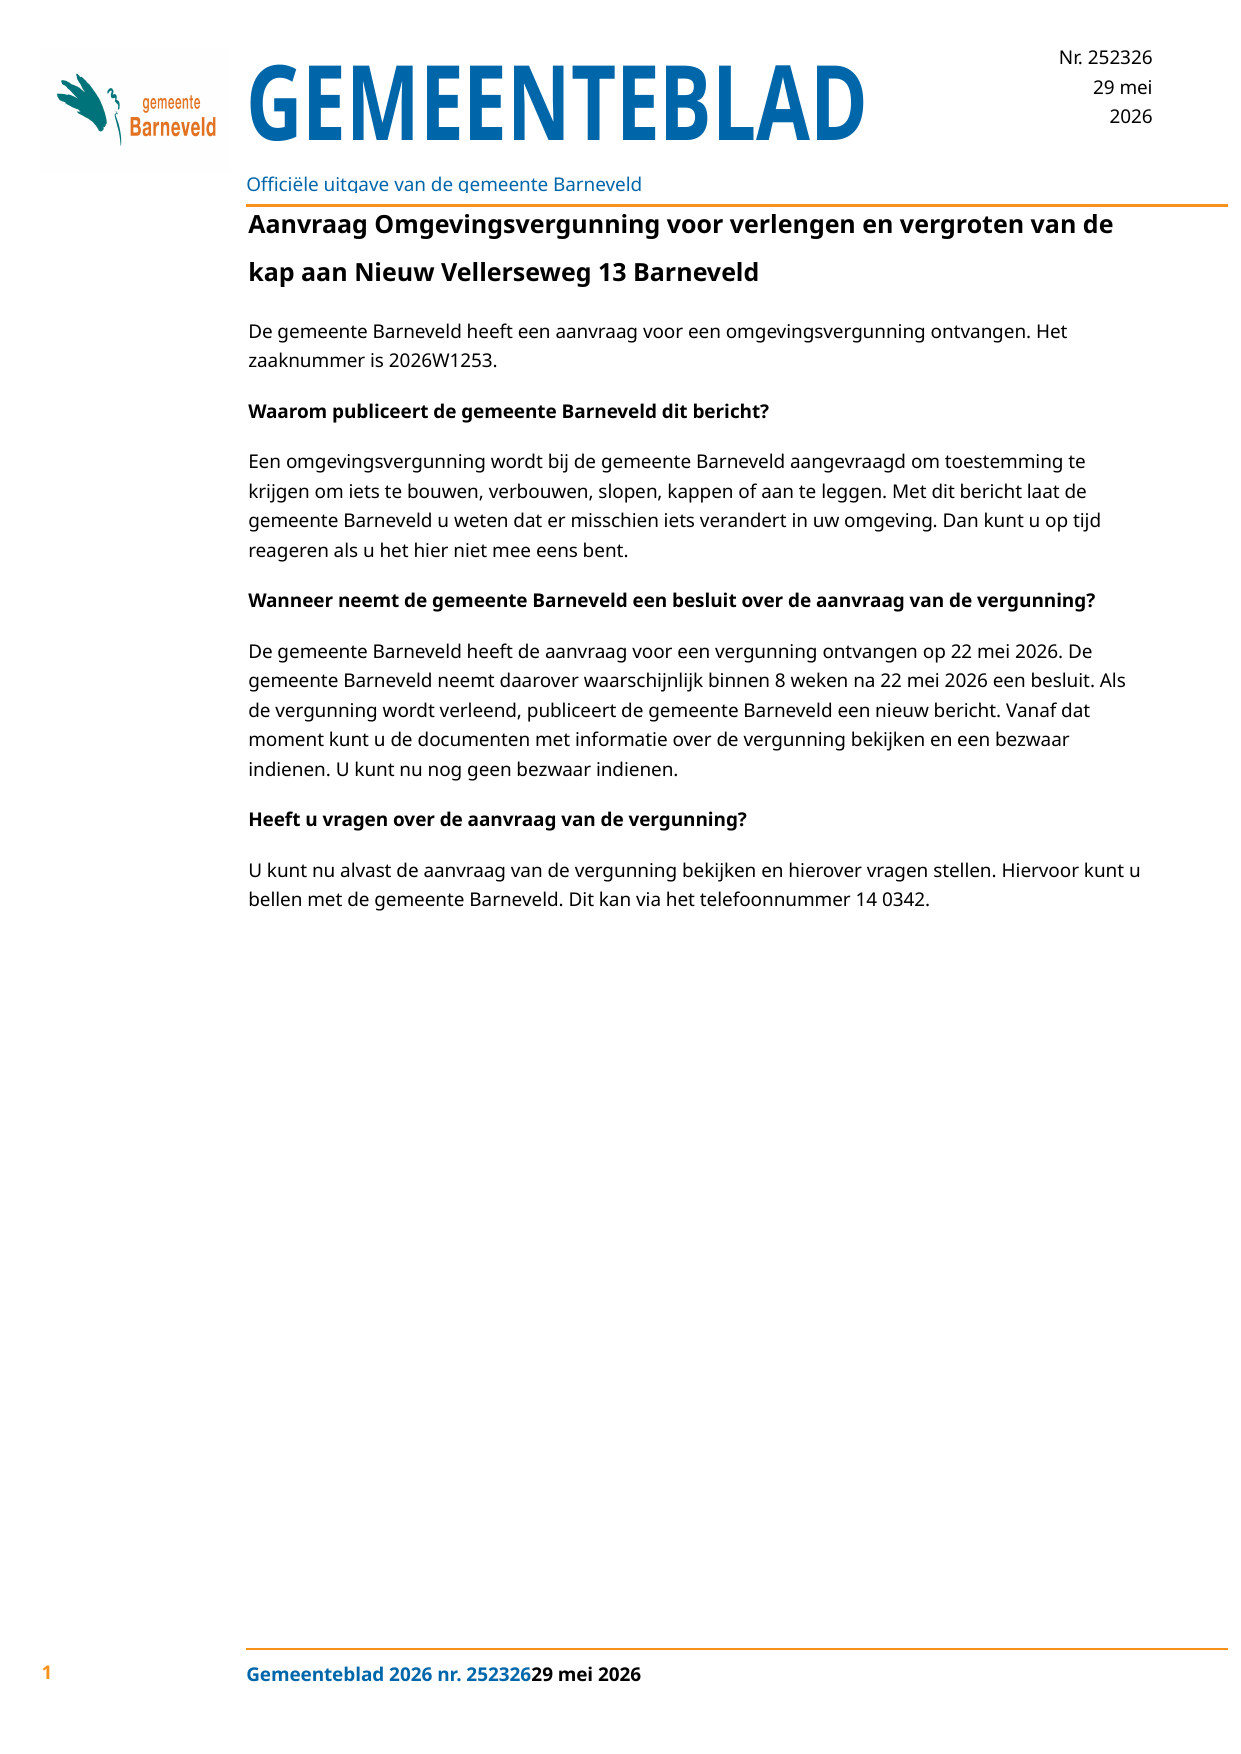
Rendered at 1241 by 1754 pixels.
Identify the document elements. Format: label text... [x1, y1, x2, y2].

text Heeft u vragen over de aanvraag van de vergunning? [248, 807, 1152, 832]
text De gemeente Barneveld heeft de aanvraag voor een vergunning ontvangen op 22 mei 2026. De gemeente Barneveld neemt daarover waarschijnlijk binnen 8 weken na 22 mei 2026 een besluit. Als de vergunning wordt verleend, publiceert de gemeente Barneveld een nieuw bericht. Vanaf dat moment kunt u de documenten met informatie over de vergunning bekijken en een bezwaar indienen. U kunt nu nog geen bezwaar indienen. [248, 638, 1152, 782]
text Wanneer neemt de gemeente Barneveld een besluit over de aanvraag van de vergunning? [248, 587, 1152, 613]
text Een omgevingsvergunning wordt bij de gemeente Barneveld aangevraagd om toestemming te krijgen om iets te bouwen, verbouwen, slopen, kappen of aan te leggen. Met dit bericht laat de gemeente Barneveld u weten dat er misschien iets verandert in uw omgeving. Dan kunt u op tijd reageren als u het hier niet mee eens bent. [248, 448, 1152, 563]
text Waarom publiceert de gemeente Barneveld dit bericht? [248, 398, 1152, 424]
text U kunt nu alvast de aanvraag van de vergunning bekijken en hierover vragen stellen. Hiervoor kunt u bellen met de gemeente Barneveld. Dit kan via het telefoonnummer 14 0342. [248, 857, 1152, 912]
text De gemeente Barneveld heeft een aanvraag voor een omgevingsvergunning ontvangen. Het zaaknummer is 2026W1253. [248, 318, 1152, 373]
picture [41, 47, 231, 172]
text Aanvraag Omgevingsvergunning voor verlengen en vergroten van de kap aan Nieuw Vellerseweg 13 Barneveld [248, 207, 1152, 288]
